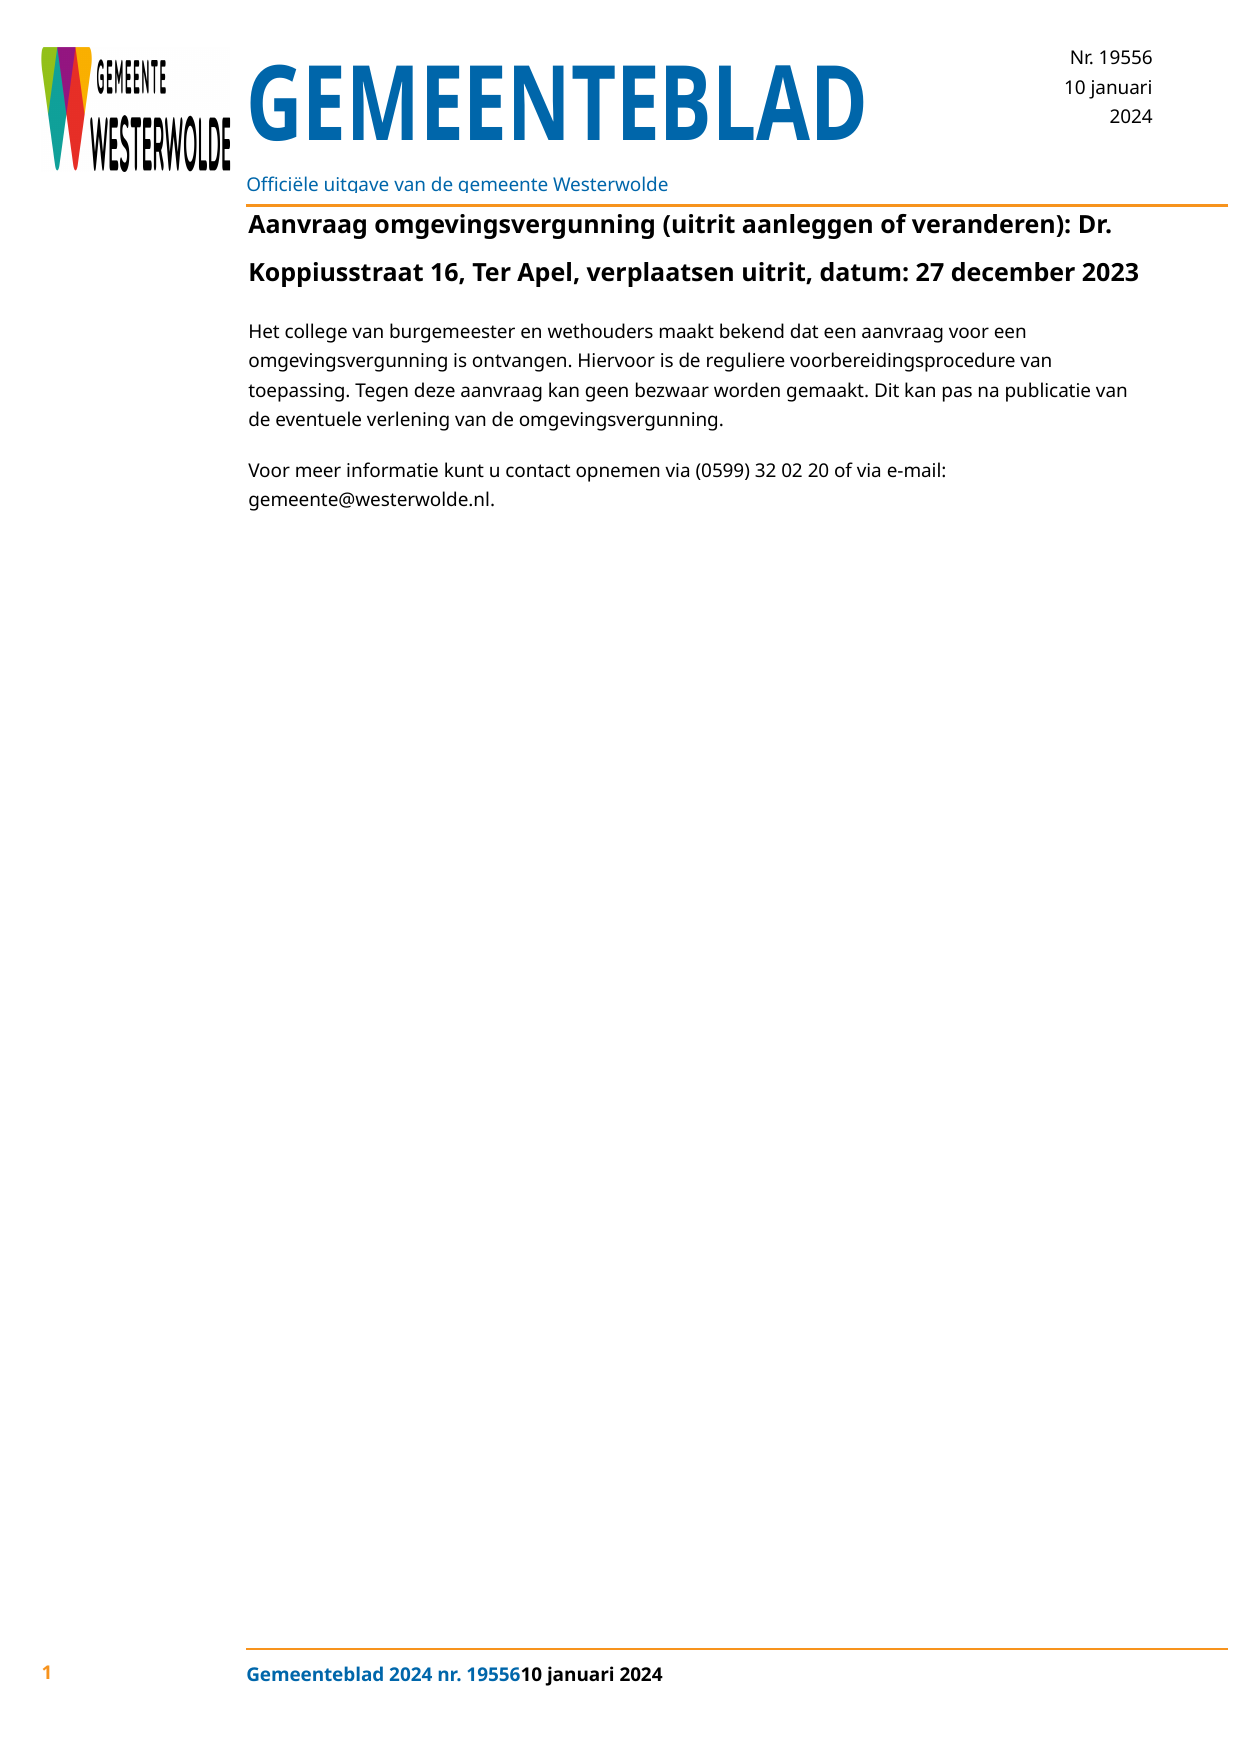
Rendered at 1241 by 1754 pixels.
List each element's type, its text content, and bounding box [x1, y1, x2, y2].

text Voor meer informatie kunt u contact opnemen via (0599) 32 02 20 of via e-mail: gemeente@westerwolde.nl. [248, 457, 1152, 512]
text Aanvraag omgevingsvergunning (uitrit aanleggen of veranderen): Dr. Koppiusstraat 16, Ter Apel, verplaatsen uitrit, datum: 27 december 2023 [248, 207, 1152, 288]
text Het college van burgemeester en wethouders maakt bekend dat een aanvraag voor een omgevingsvergunning is ontvangen. Hiervoor is de reguliere voorbereidingsprocedure van toepassing. Tegen deze aanvraag kan geen bezwaar worden gemaakt. Dit kan pas na publicatie van de eventuele verlening van de omgevingsvergunning. [248, 318, 1152, 432]
picture [41, 47, 231, 172]
